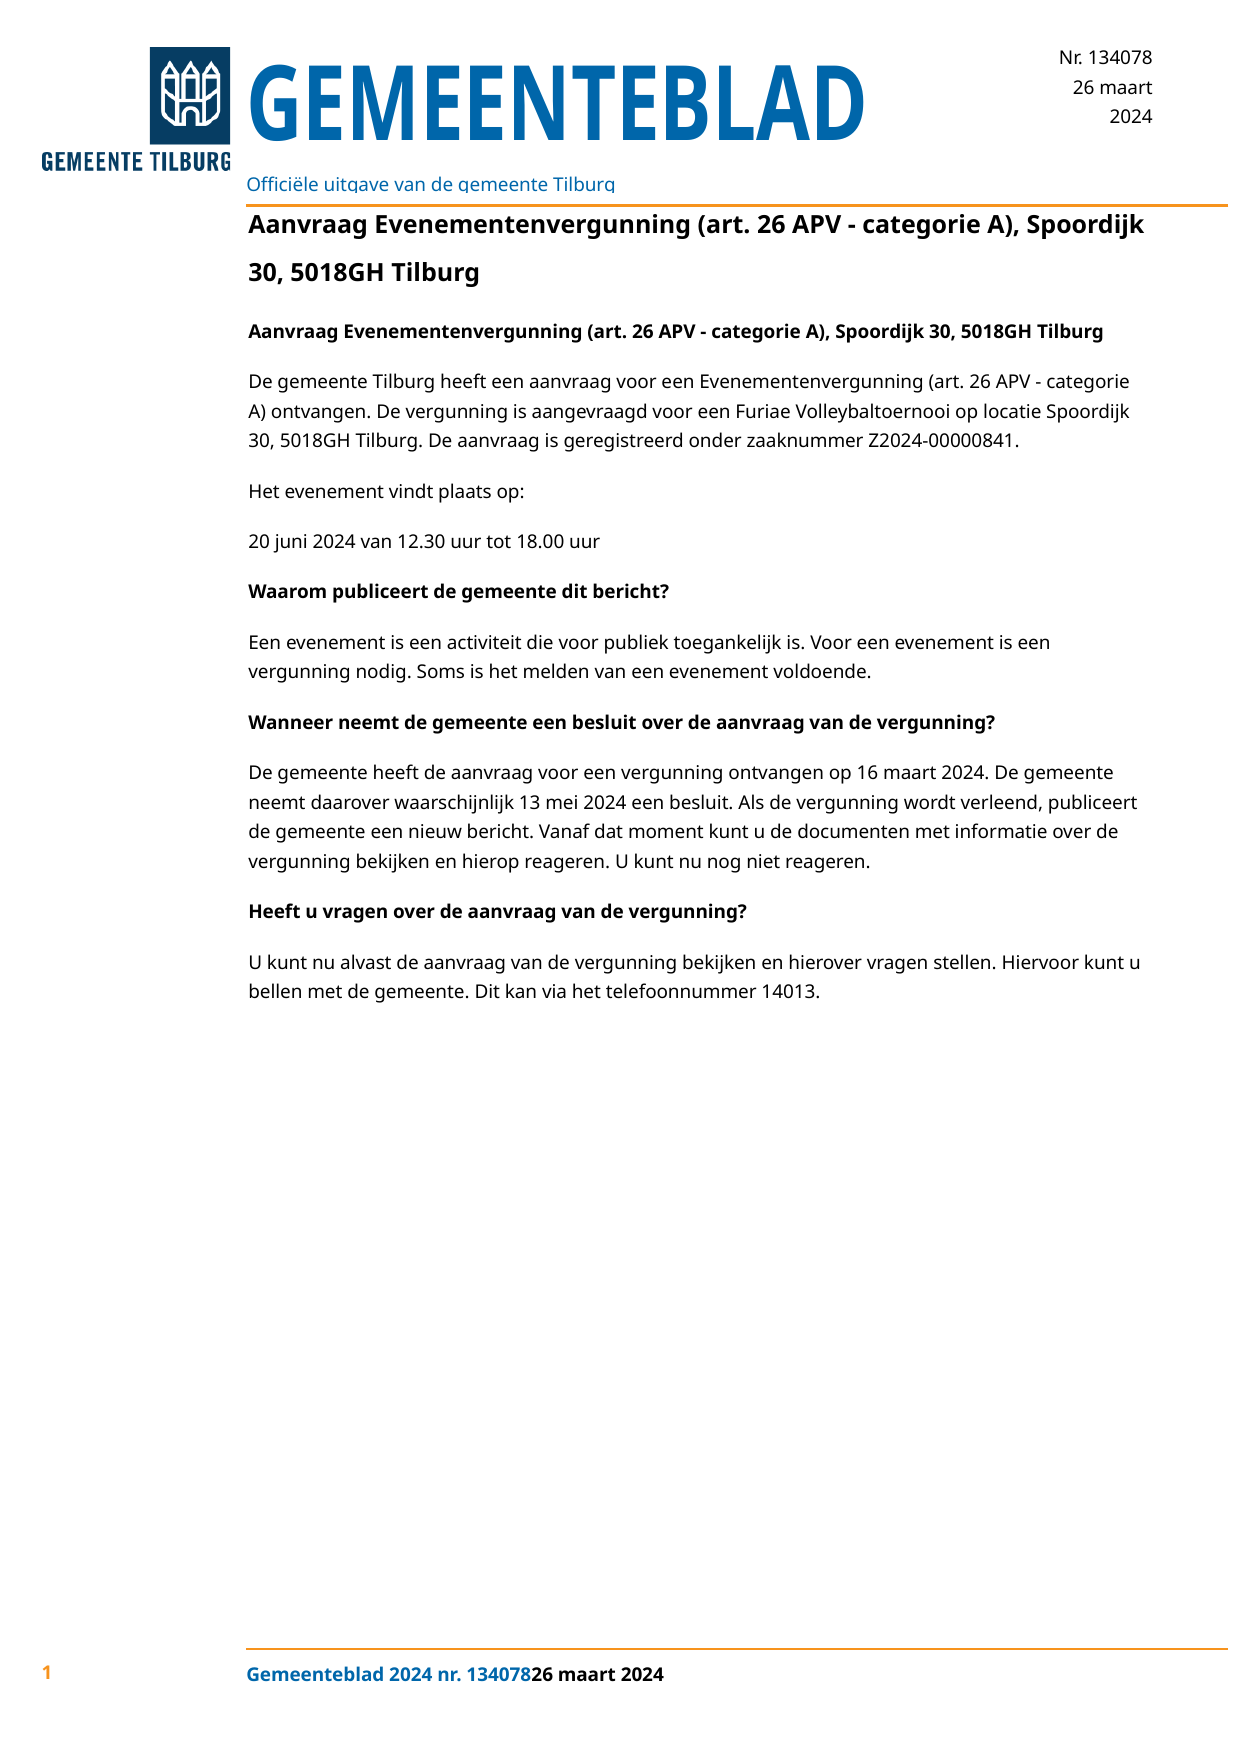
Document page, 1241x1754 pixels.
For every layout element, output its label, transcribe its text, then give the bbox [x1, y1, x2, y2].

text Het evenement vindt plaats op: [248, 478, 1152, 504]
text Aanvraag Evenementenvergunning (art. 26 APV - categorie A), Spoordijk 30, 5018GH Tilburg [248, 207, 1152, 288]
text Heeft u vragen over de aanvraag van de vergunning? [248, 899, 1152, 924]
text De gemeente Tilburg heeft een aanvraag voor een Evenementenvergunning (art. 26 APV - categorie A) ontvangen. De vergunning is aangevraagd voor een Furiae Volleybaltoernooi op locatie Spoordijk 30, 5018GH Tilburg. De aanvraag is geregistreerd onder zaaknummer Z2024-00000841. [248, 368, 1152, 453]
text Een evenement is een activiteit die voor publiek toegankelijk is. Voor een evenement is een vergunning nodig. Soms is het melden van een evenement voldoende. [248, 629, 1152, 684]
picture [41, 47, 231, 172]
text Aanvraag Evenementenvergunning (art. 26 APV - categorie A), Spoordijk 30, 5018GH Tilburg [248, 318, 1152, 344]
text Wanneer neemt de gemeente een besluit over de aanvraag van de vergunning? [248, 709, 1152, 735]
text U kunt nu alvast de aanvraag van de vergunning bekijken en hierover vragen stellen. Hiervoor kunt u bellen met de gemeente. Dit kan via het telefoonnummer 14013. [248, 949, 1152, 1004]
text De gemeente heeft de aanvraag voor een vergunning ontvangen op 16 maart 2024. De gemeente neemt daarover waarschijnlijk 13 mei 2024 een besluit. Als de vergunning wordt verleend, publiceert de gemeente een nieuw bericht. Vanaf dat moment kunt u de documenten met informatie over de vergunning bekijken en hierop reageren. U kunt nu nog niet reageren. [248, 759, 1152, 874]
text Waarom publiceert de gemeente dit bericht? [248, 579, 1152, 604]
text 20 juni 2024 van 12.30 uur tot 18.00 uur [248, 528, 1152, 554]
